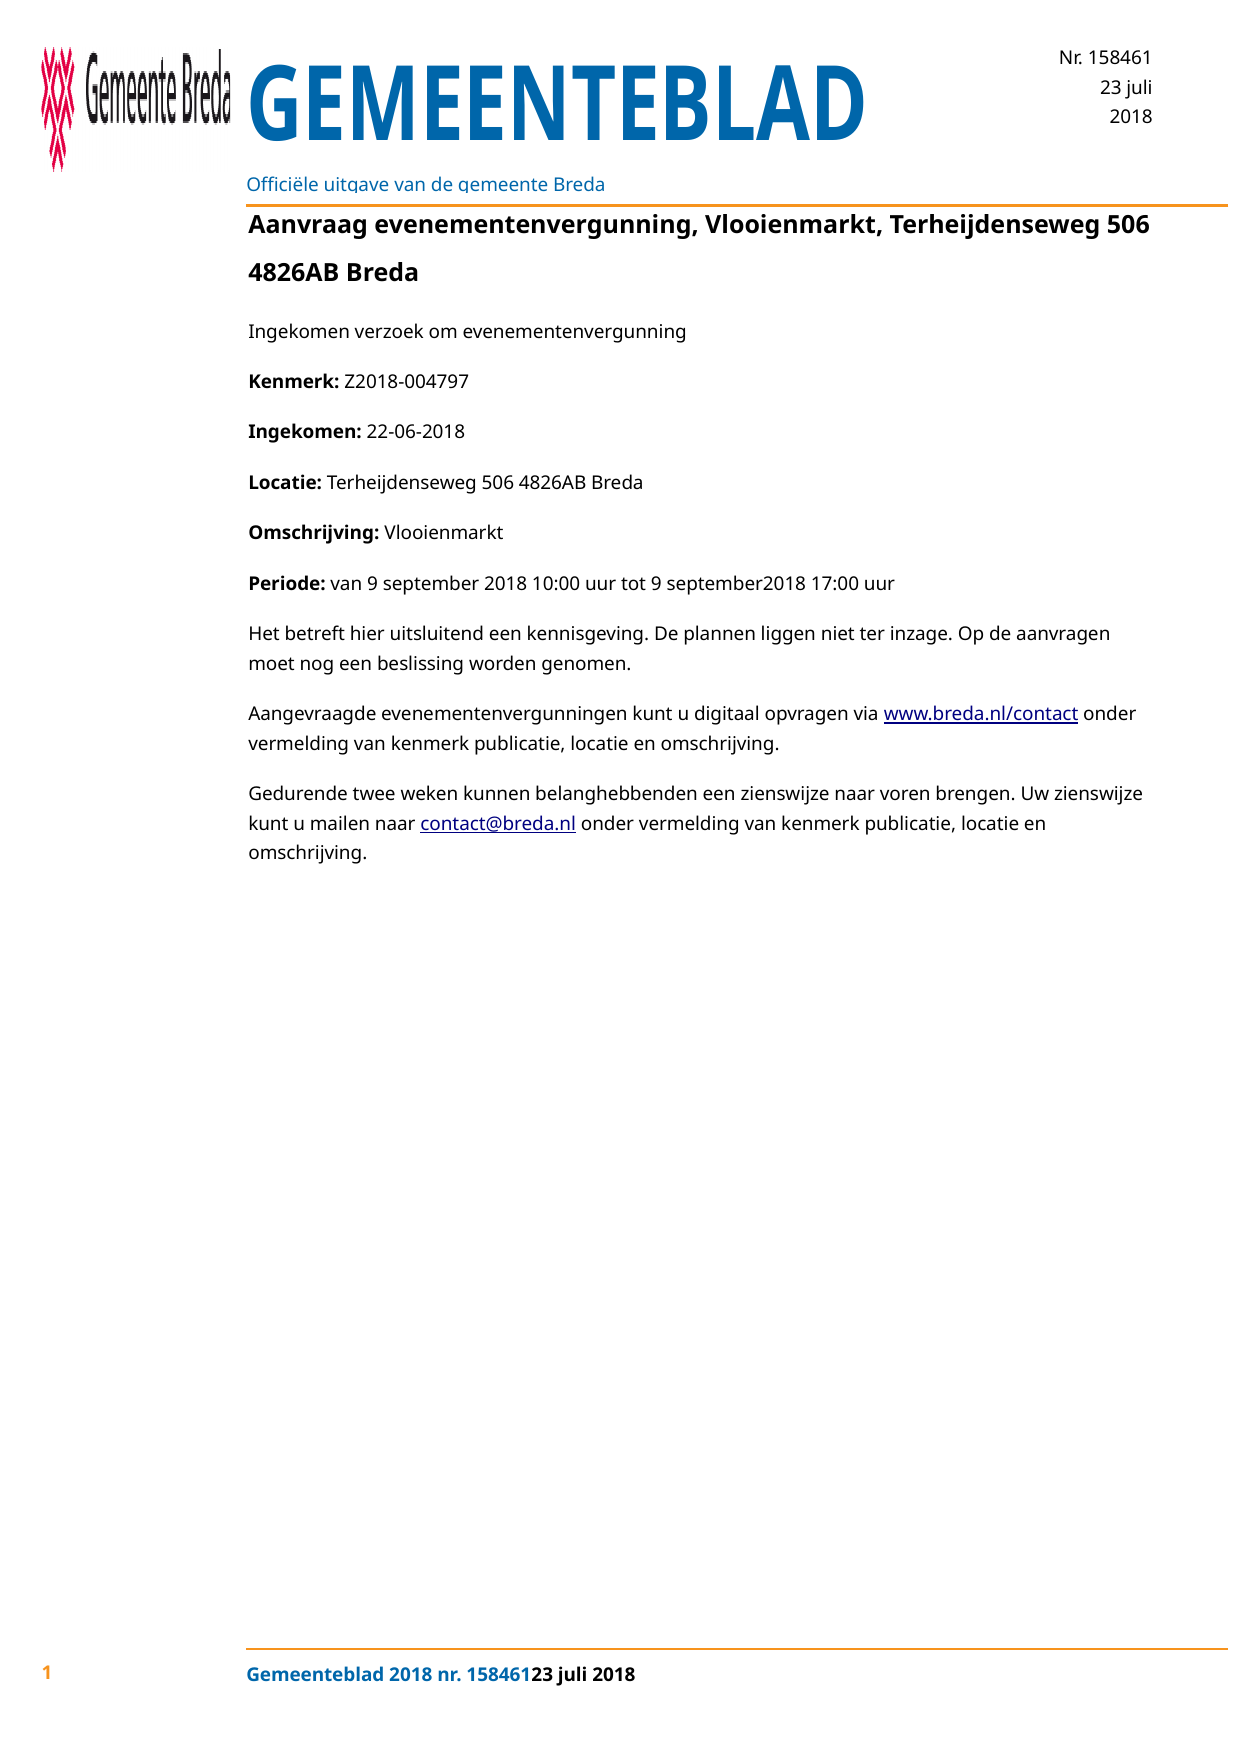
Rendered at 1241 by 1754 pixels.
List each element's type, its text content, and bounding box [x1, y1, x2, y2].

text Aangevraagde evenementenvergunningen kunt u digitaal opvragen via www.breda.nl/contact onder vermelding van kenmerk publicatie, locatie en omschrijving. [248, 700, 1152, 756]
text Locatie: Terheijdenseweg 506 4826AB Breda [248, 469, 1152, 495]
text Periode: van 9 september 2018 10:00 uur tot 9 september2018 17:00 uur [248, 570, 1152, 596]
text Kenmerk: Z2018-004797 [248, 368, 1152, 394]
text Omschrijving: Vlooienmarkt [248, 519, 1152, 545]
text Ingekomen verzoek om evenementenvergunning [248, 318, 1152, 344]
picture [41, 47, 231, 172]
text Aanvraag evenementenvergunning, Vlooienmarkt, Terheijdenseweg 506 4826AB Breda [248, 207, 1152, 288]
text Ingekomen: 22-06-2018 [248, 419, 1152, 444]
text Gedurende twee weken kunnen belanghebbenden een zienswijze naar voren brengen. Uw zienswijze kunt u mailen naar contact@breda.nl onder vermelding van kenmerk publicatie, locatie en omschrijving. [248, 780, 1152, 865]
text Het betreft hier uitsluitend een kennisgeving. De plannen liggen niet ter inzage. Op de aanvragen moet nog een beslissing worden genomen. [248, 620, 1152, 676]
